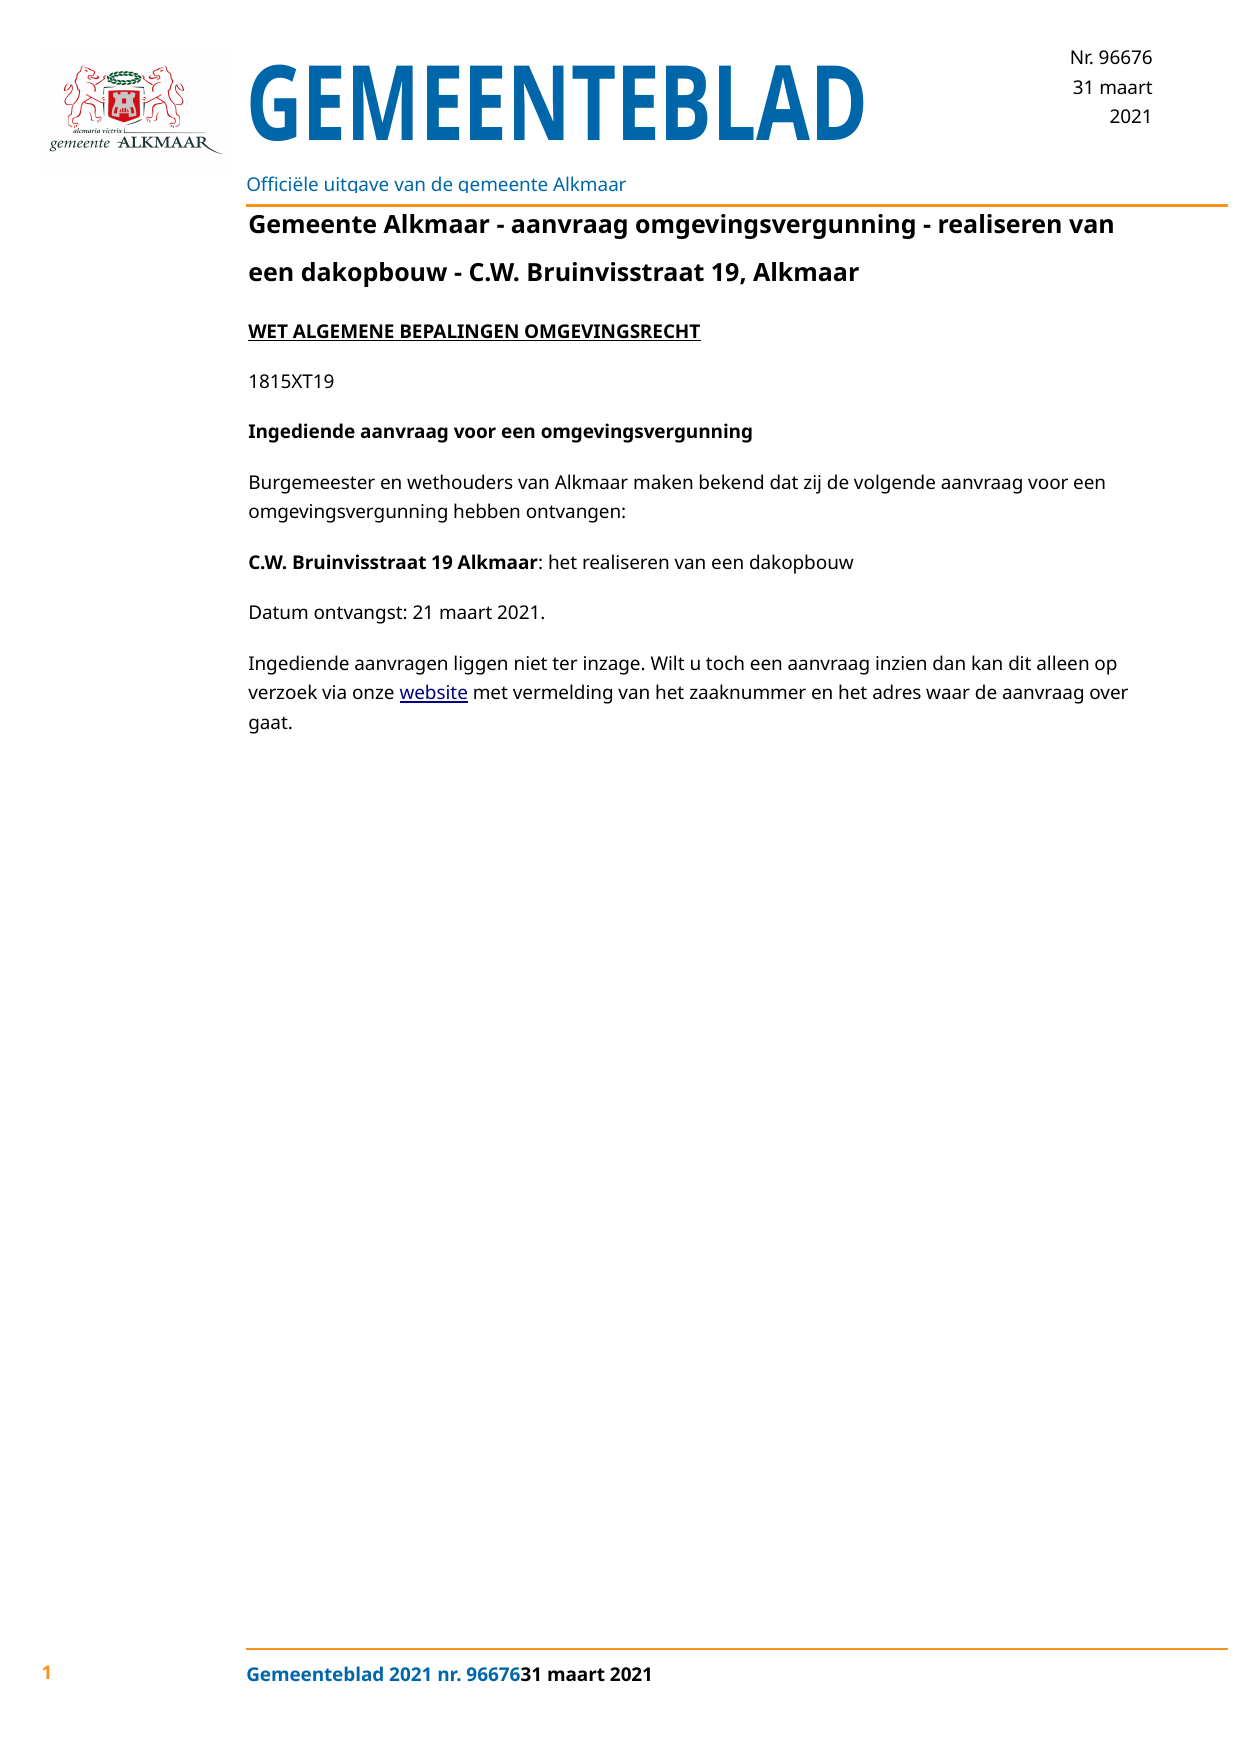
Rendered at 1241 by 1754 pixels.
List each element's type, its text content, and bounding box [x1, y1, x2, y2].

text Burgemeester en wethouders van Alkmaar maken bekend dat zij de volgende aanvraag voor een omgevingsvergunning hebben ontvangen: [248, 469, 1152, 524]
picture [41, 47, 231, 172]
text Ingediende aanvraag voor een omgevingsvergunning [248, 419, 1152, 444]
text Gemeente Alkmaar - aanvraag omgevingsvergunning - realiseren van een dakopbouw - C.W. Bruinvisstraat 19, Alkmaar [248, 207, 1152, 288]
text 1815XT19 [248, 368, 1152, 394]
text WET ALGEMENE BEPALINGEN OMGEVINGSRECHT [248, 318, 1152, 344]
text C.W. Bruinvisstraat 19 Alkmaar: het realiseren van een dakopbouw [248, 549, 1152, 575]
text Datum ontvangst: 21 maart 2021. [248, 599, 1152, 625]
text Ingediende aanvragen liggen niet ter inzage. Wilt u toch een aanvraag inzien dan kan dit alleen op verzoek via onze website met vermelding van het zaaknummer en het adres waar de aanvraag over gaat. [248, 650, 1152, 735]
